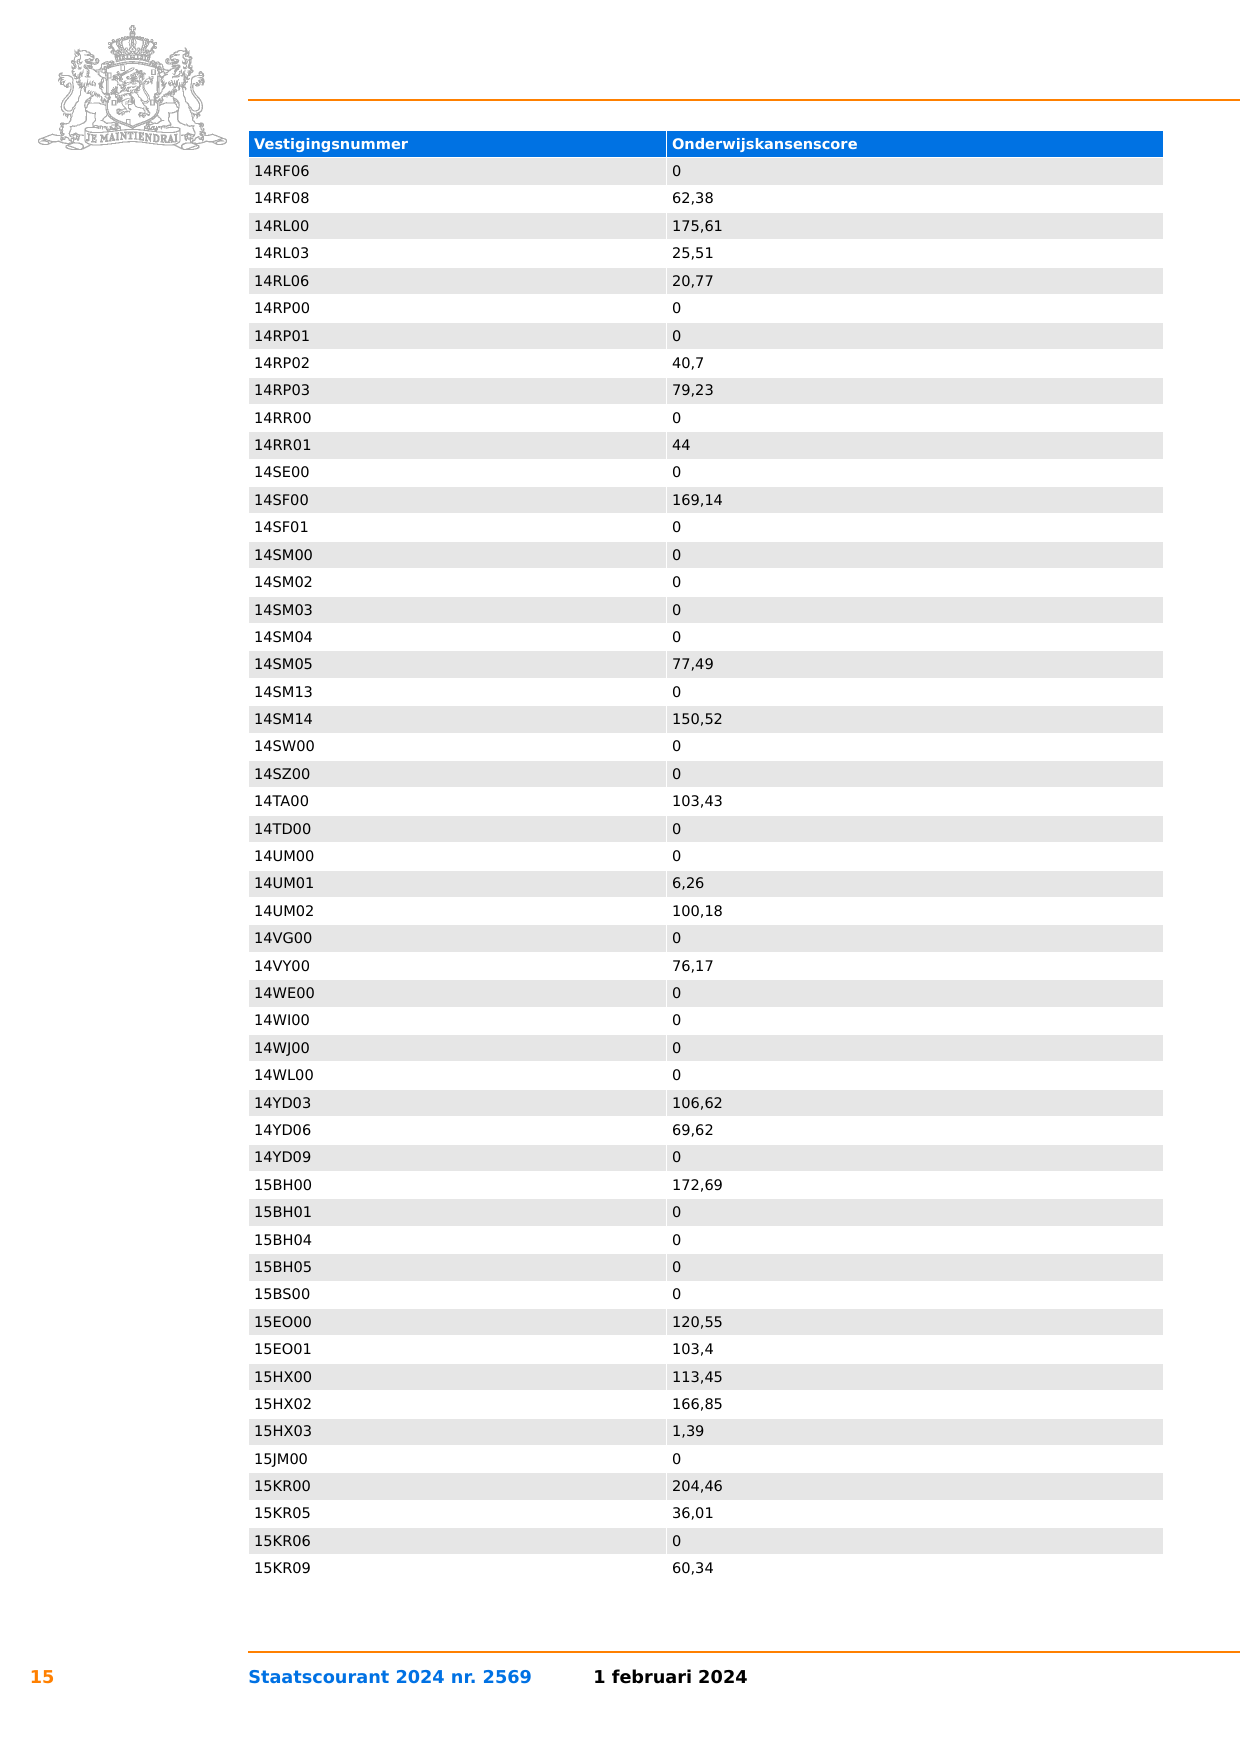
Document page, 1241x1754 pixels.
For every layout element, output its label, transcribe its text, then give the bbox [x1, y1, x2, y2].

table_cell 14WL00 [249, 1063, 666, 1089]
table_cell 14RP00 [249, 295, 666, 322]
table_cell 120,55 [667, 1309, 1163, 1335]
table_cell 106,62 [667, 1090, 1163, 1116]
table_cell 0 [667, 925, 1163, 952]
table_cell 76,17 [667, 953, 1163, 979]
table_cell 204,46 [667, 1473, 1163, 1500]
table_cell 103,43 [667, 789, 1163, 815]
table_cell 14SM02 [249, 569, 666, 596]
table_cell 14UM02 [249, 898, 666, 924]
table_cell 0 [667, 158, 1163, 185]
table_cell 60,34 [667, 1556, 1163, 1582]
table_cell 14WI00 [249, 1008, 666, 1034]
table_cell 0 [667, 1254, 1163, 1281]
table_cell 0 [667, 980, 1163, 1007]
table_cell 0 [667, 1528, 1163, 1554]
table_cell 1,39 [667, 1419, 1163, 1445]
table_cell 44 [667, 432, 1163, 459]
table_header Vestigingsnummer [249, 131, 666, 157]
table_cell 14SW00 [249, 734, 666, 760]
table_cell 14SM14 [249, 706, 666, 733]
table_cell 0 [667, 624, 1163, 650]
table_cell 40,7 [667, 350, 1163, 376]
table_cell 0 [667, 761, 1163, 787]
table_cell 14WJ00 [249, 1035, 666, 1061]
table_cell 0 [667, 597, 1163, 623]
table_cell 15KR06 [249, 1528, 666, 1554]
table_cell 14SF01 [249, 515, 666, 541]
table_cell 15BH05 [249, 1254, 666, 1281]
table_cell 169,14 [667, 487, 1163, 513]
table_cell 0 [667, 1282, 1163, 1308]
table_cell 14SE00 [249, 460, 666, 486]
table_cell 0 [667, 1446, 1163, 1472]
table_header Onderwijskansenscore [667, 131, 1163, 157]
table_cell 0 [667, 569, 1163, 596]
table_cell 14RF08 [249, 186, 666, 212]
table_cell 15KR05 [249, 1501, 666, 1527]
table_cell 14YD03 [249, 1090, 666, 1116]
table_cell 14SM13 [249, 679, 666, 705]
table_cell 0 [667, 1145, 1163, 1171]
table_cell 77,49 [667, 651, 1163, 678]
table_cell 14TD00 [249, 816, 666, 842]
table_cell 14RP01 [249, 323, 666, 349]
picture [38, 25, 227, 150]
table_cell 0 [667, 515, 1163, 541]
table_cell 14SM00 [249, 542, 666, 568]
table_cell 14SF00 [249, 487, 666, 513]
table_cell 0 [667, 1199, 1163, 1226]
table_cell 15KR09 [249, 1556, 666, 1582]
table_cell 14UM01 [249, 871, 666, 897]
table_cell 14SZ00 [249, 761, 666, 787]
table_cell 100,18 [667, 898, 1163, 924]
table_cell 0 [667, 1063, 1163, 1089]
table_cell 14YD09 [249, 1145, 666, 1171]
table_cell 14SM04 [249, 624, 666, 650]
table_cell 14SM03 [249, 597, 666, 623]
table_cell 15EO01 [249, 1336, 666, 1363]
table_cell 0 [667, 295, 1163, 322]
table_cell 15HX00 [249, 1364, 666, 1390]
table_cell 15HX02 [249, 1391, 666, 1417]
table_cell 14SM05 [249, 651, 666, 678]
table_cell 69,62 [667, 1117, 1163, 1143]
table_cell 25,51 [667, 241, 1163, 267]
table_cell 14RP03 [249, 378, 666, 404]
table_cell 172,69 [667, 1172, 1163, 1198]
table_cell 0 [667, 460, 1163, 486]
table_cell 103,4 [667, 1336, 1163, 1363]
table_cell 6,26 [667, 871, 1163, 897]
table_cell 15BS00 [249, 1282, 666, 1308]
table_cell 0 [667, 1227, 1163, 1253]
table_cell 62,38 [667, 186, 1163, 212]
table_cell 14VG00 [249, 925, 666, 952]
table_cell 14VY00 [249, 953, 666, 979]
table_cell 150,52 [667, 706, 1163, 733]
table_cell 15HX03 [249, 1419, 666, 1445]
table_cell 14WE00 [249, 980, 666, 1007]
table_cell 15BH01 [249, 1199, 666, 1226]
table_cell 14RL03 [249, 241, 666, 267]
table_cell 15BH00 [249, 1172, 666, 1198]
table_cell 15BH04 [249, 1227, 666, 1253]
table_cell 14TA00 [249, 789, 666, 815]
table_cell 36,01 [667, 1501, 1163, 1527]
table_cell 14RF06 [249, 158, 666, 185]
table_cell 175,61 [667, 213, 1163, 239]
table_cell 15JM00 [249, 1446, 666, 1472]
table_cell 0 [667, 405, 1163, 431]
table_cell 14RR01 [249, 432, 666, 459]
table_cell 0 [667, 734, 1163, 760]
table_cell 14YD06 [249, 1117, 666, 1143]
table_cell 0 [667, 1035, 1163, 1061]
table_cell 14RL00 [249, 213, 666, 239]
table_cell 79,23 [667, 378, 1163, 404]
table_cell 0 [667, 323, 1163, 349]
table_cell 113,45 [667, 1364, 1163, 1390]
table_cell 15EO00 [249, 1309, 666, 1335]
table_cell 0 [667, 679, 1163, 705]
table_cell 0 [667, 542, 1163, 568]
table_cell 15KR00 [249, 1473, 666, 1500]
table_cell 0 [667, 843, 1163, 869]
table_cell 14UM00 [249, 843, 666, 869]
table_cell 0 [667, 1008, 1163, 1034]
table_cell 0 [667, 816, 1163, 842]
table_cell 20,77 [667, 268, 1163, 294]
table_cell 166,85 [667, 1391, 1163, 1417]
table_cell 14RL06 [249, 268, 666, 294]
table_cell 14RR00 [249, 405, 666, 431]
table_cell 14RP02 [249, 350, 666, 376]
